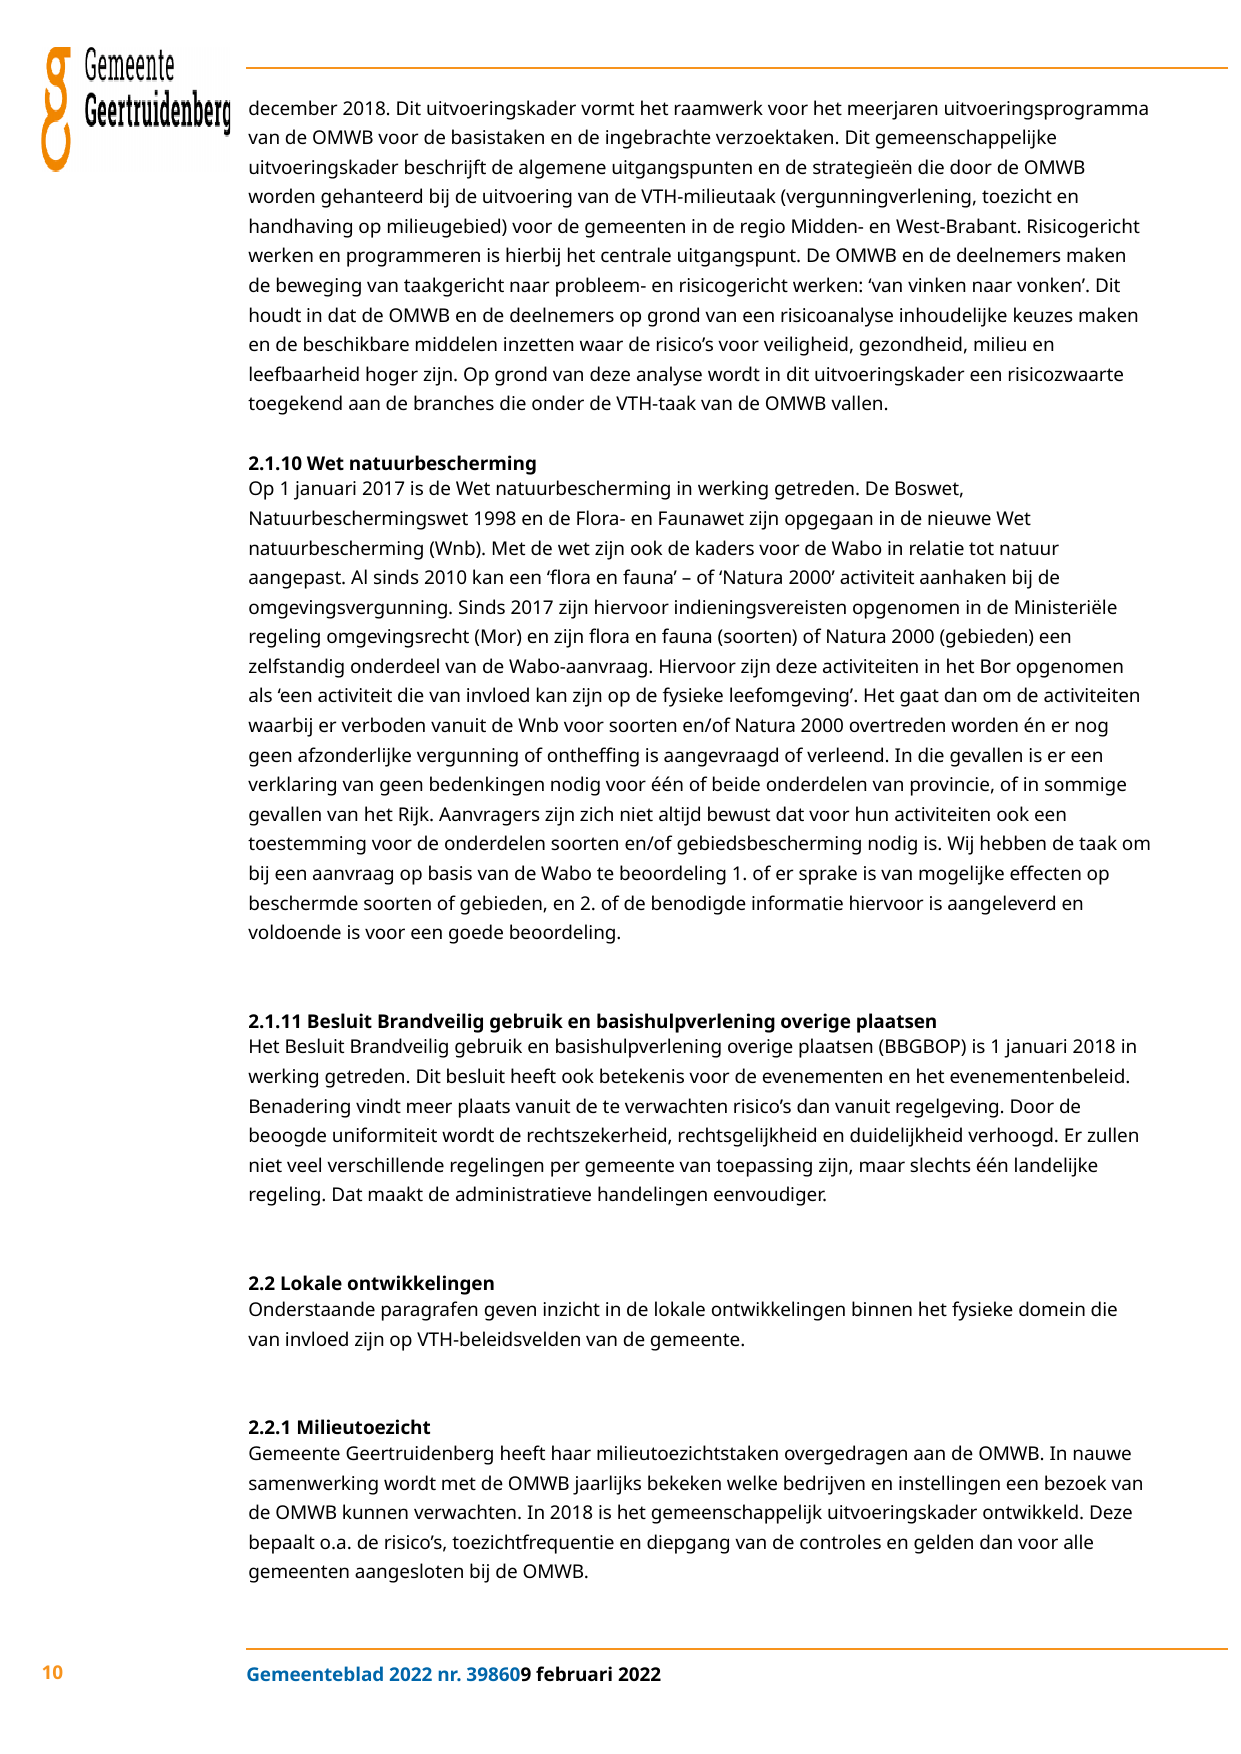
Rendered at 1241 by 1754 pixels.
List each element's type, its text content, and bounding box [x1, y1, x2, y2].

text Gemeente Geertruidenberg heeft haar milieutoezichtstaken overgedragen aan de OMWB. In nauwe samenwerking wordt met de OMWB jaarlijks bekeken welke bedrijven en instellingen een bezoek van de OMWB kunnen verwachten. In 2018 is het gemeenschappelijk uitvoeringskader ontwikkeld. Deze bepaalt o.a. de risico’s, toezichtfrequentie en diepgang van de controles en gelden dan voor alle gemeenten aangesloten bij de OMWB. [248, 1440, 1152, 1584]
text 2.1.10 Wet natuurbescherming [248, 450, 1152, 476]
text 2.2.1 Milieutoezicht [248, 1414, 1152, 1440]
picture [41, 47, 231, 172]
text 2.2 Lokale ontwikkelingen [248, 1270, 1152, 1296]
text Onderstaande paragrafen geven inzicht in de lokale ontwikkelingen binnen het fysieke domein die van invloed zijn op VTH-beleidsvelden van de gemeente. [248, 1296, 1152, 1351]
text Op 1 januari 2017 is de Wet natuurbescherming in werking getreden. De Boswet, Natuurbeschermingswet 1998 en de Flora- en Faunawet zijn opgegaan in de nieuwe Wet natuurbescherming (Wnb). Met de wet zijn ook de kaders voor de Wabo in relatie tot natuur aangepast. Al sinds 2010 kan een ‘flora en fauna’ – of ‘Natura 2000’ activiteit aanhaken bij de omgevingsvergunning. Sinds 2017 zijn hiervoor indieningsvereisten opgenomen in de Ministeriële regeling omgevingsrecht (Mor) en zijn flora en fauna (soorten) of Natura 2000 (gebieden) een zelfstandig onderdeel van de Wabo-aanvraag. Hiervoor zijn deze activiteiten in het Bor opgenomen als ‘een activiteit die van invloed kan zijn op de fysieke leefomgeving’. Het gaat dan om de activiteiten waarbij er verboden vanuit de Wnb voor soorten en/of Natura 2000 overtreden worden én er nog geen afzonderlijke vergunning of ontheffing is aangevraagd of verleend. In die gevallen is er een verklaring van geen bedenkingen nodig voor één of beide onderdelen van provincie, of in sommige gevallen van het Rijk. Aanvragers zijn zich niet altijd bewust dat voor hun activiteiten ook een toestemming voor de onderdelen soorten en/of gebiedsbescherming nodig is. Wij hebben de taak om bij een aanvraag op basis van de Wabo te beoordeling 1. of er sprake is van mogelijke effecten op beschermde soorten of gebieden, en 2. of de benodigde informatie hiervoor is aangeleverd en voldoende is voor een goede beoordeling. [248, 476, 1152, 945]
text Het Besluit Brandveilig gebruik en basishulpverlening overige plaatsen (BBGBOP) is 1 januari 2018 in werking getreden. Dit besluit heeft ook betekenis voor de evenementen en het evenementenbeleid. Benadering vindt meer plaats vanuit de te verwachten risico’s dan vanuit regelgeving. Door de beoogde uniformiteit wordt de rechtszekerheid, rechtsgelijkheid en duidelijkheid verhoogd. Er zullen niet veel verschillende regelingen per gemeente van toepassing zijn, maar slechts één landelijke regeling. Dat maakt de administratieve handelingen eenvoudiger. [248, 1034, 1152, 1207]
text 2.1.11 Besluit Brandveilig gebruik en basishulpverlening overige plaatsen [248, 1008, 1152, 1034]
text december 2018. Dit uitvoeringskader vormt het raamwerk voor het meerjaren uitvoeringsprogramma van de OMWB voor de basistaken en de ingebrachte verzoektaken. Dit gemeenschappelijke uitvoeringskader beschrijft de algemene uitgangspunten en de strategieën die door de OMWB worden gehanteerd bij de uitvoering van de VTH-milieutaak (vergunningverlening, toezicht en handhaving op milieugebied) voor de gemeenten in de regio Midden- en West-Brabant. Risicogericht werken en programmeren is hierbij het centrale uitgangspunt. De OMWB en de deelnemers maken de beweging van taakgericht naar probleem- en risicogericht werken: ‘van vinken naar vonken’. Dit houdt in dat de OMWB en de deelnemers op grond van een risicoanalyse inhoudelijke keuzes maken en de beschikbare middelen inzetten waar de risico’s voor veiligheid, gezondheid, milieu en leefbaarheid hoger zijn. Op grond van deze analyse wordt in dit uitvoeringskader een risicozwaarte toegekend aan de branches die onder de VTH-taak van de OMWB vallen. [248, 95, 1152, 416]
